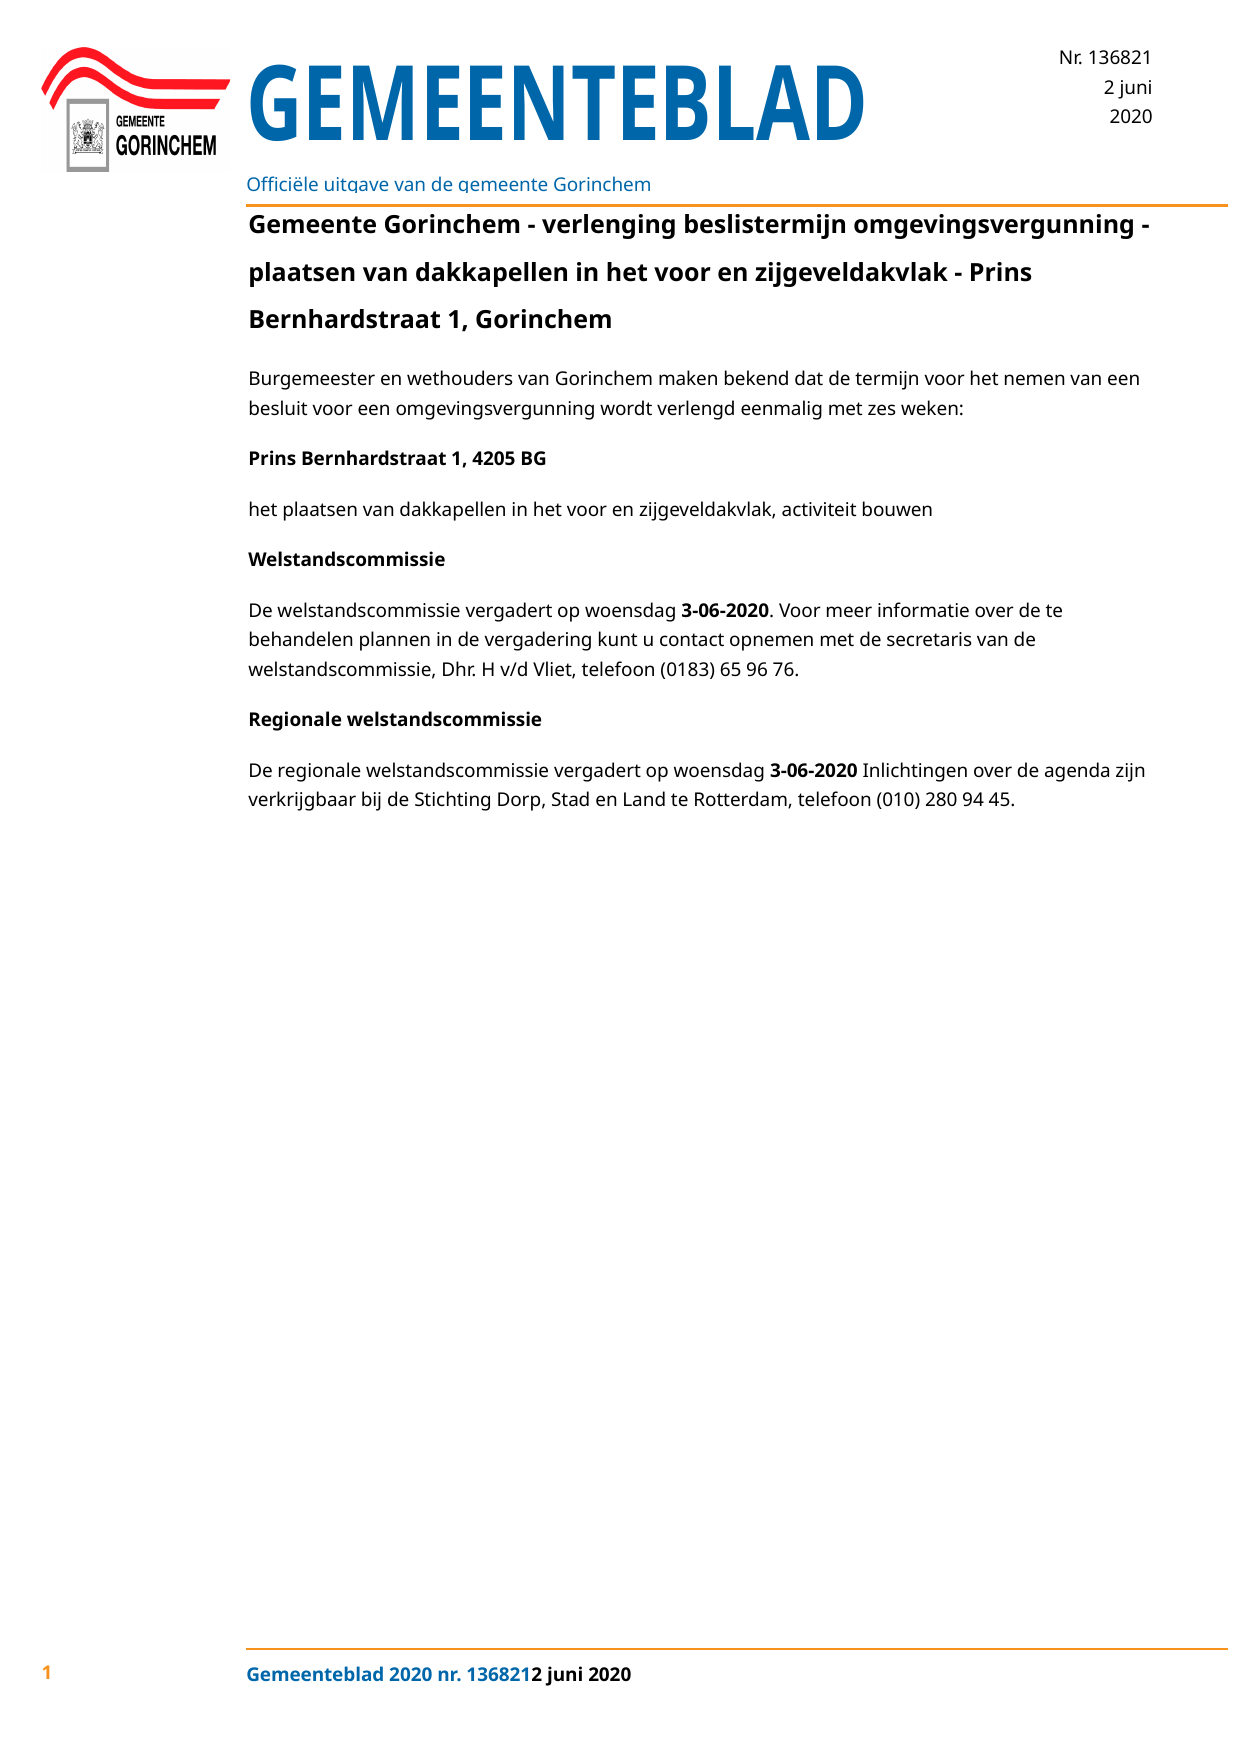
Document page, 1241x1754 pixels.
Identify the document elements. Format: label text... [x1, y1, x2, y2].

text De welstandscommissie vergadert op woensdag 3-06-2020. Voor meer informatie over de te behandelen plannen in de vergadering kunt u contact opnemen met de secretaris van de welstandscommissie, Dhr. H v/d Vliet, telefoon (0183) 65 96 76. [248, 597, 1152, 682]
text Regionale welstandscommissie [248, 706, 1152, 732]
text De regionale welstandscommissie vergadert op woensdag 3-06-2020 Inlichtingen over de agenda zijn verkrijgbaar bij de Stichting Dorp, Stad en Land te Rotterdam, telefoon (010) 280 94 45. [248, 757, 1152, 812]
text Prins Bernhardstraat 1, 4205 BG [248, 446, 1152, 471]
text Gemeente Gorinchem - verlenging beslistermijn omgevingsvergunning - plaatsen van dakkapellen in het voor en zijgeveldakvlak - Prins Bernhardstraat 1, Gorinchem [248, 207, 1152, 336]
text Burgemeester en wethouders van Gorinchem maken bekend dat de termijn voor het nemen van een besluit voor een omgevingsvergunning wordt verlengd eenmalig met zes weken: [248, 366, 1152, 421]
text het plaatsen van dakkapellen in het voor en zijgeveldakvlak, activiteit bouwen [248, 496, 1152, 522]
text Welstandscommissie [248, 546, 1152, 572]
picture [41, 47, 231, 172]
